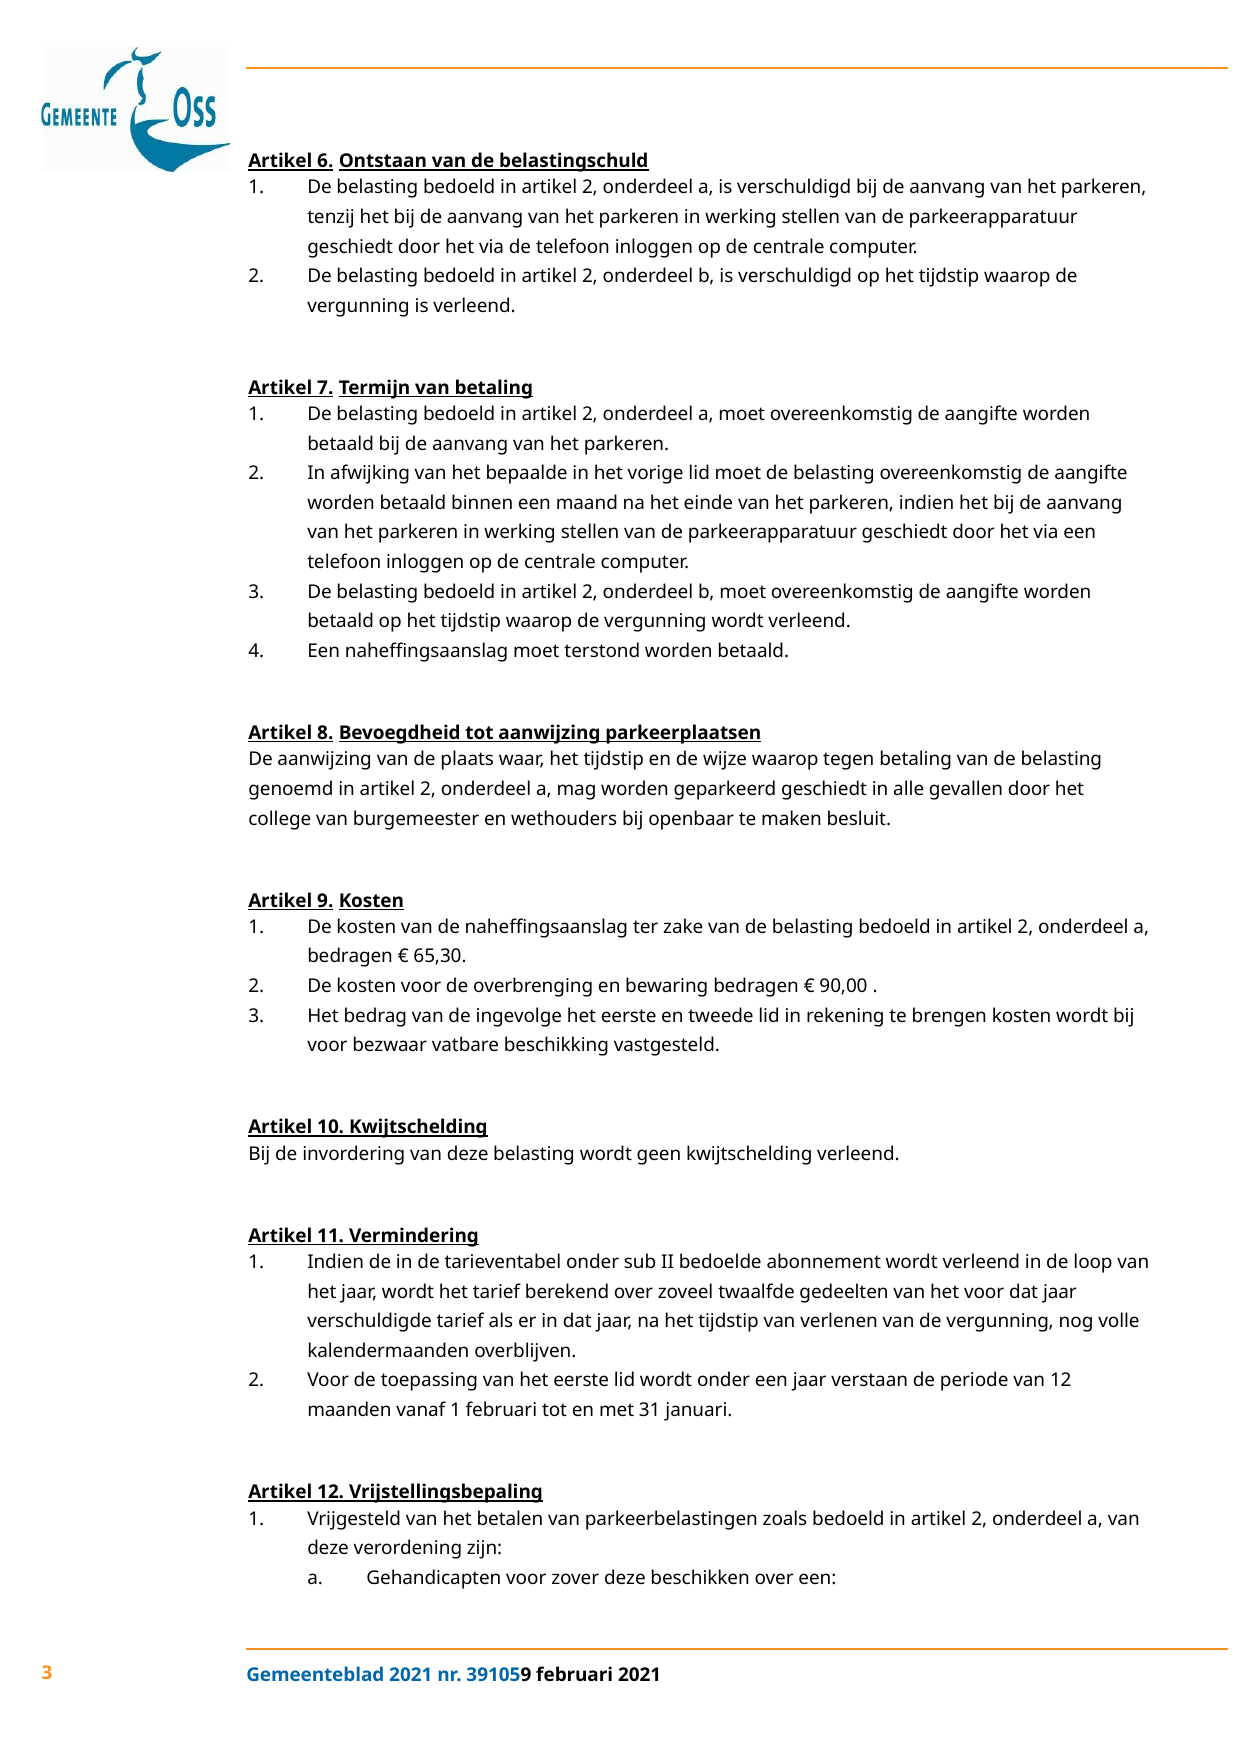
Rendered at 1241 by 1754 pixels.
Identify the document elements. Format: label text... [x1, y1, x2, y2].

list De belasting bedoeld in artikel 2, onderdeel a, is verschuldigd bij de aanvang van het parkeren, tenzij het bij de aanvang van het parkeren in werking stellen van de parkeerapparatuur geschiedt door het via de telefoon inloggen op de centrale computer. [248, 174, 1152, 258]
list De belasting bedoeld in artikel 2, onderdeel a, moet overeenkomstig de aangifte worden betaald bij de aanvang van het parkeren. [248, 400, 1152, 456]
list Het bedrag van de ingevolge het eerste en tweede lid in rekening te brengen kosten wordt bij voor bezwaar vatbare beschikking vastgesteld. [248, 1002, 1152, 1057]
text Artikel 7. Termijn van betaling [248, 372, 1152, 400]
text Artikel 6. Ontstaan van de belastingschuld [248, 145, 1152, 174]
list De kosten voor de overbrenging en bewaring bedragen € 90,00 . [248, 972, 1152, 998]
text Bij de invordering van deze belasting wordt geen kwijtschelding verleend. [248, 1140, 1152, 1166]
text Artikel 8. Bevoegdheid tot aanwijzing parkeerplaatsen [248, 717, 1152, 746]
list De belasting bedoeld in artikel 2, onderdeel b, is verschuldigd op het tijdstip waarop de vergunning is verleend. [248, 262, 1152, 318]
list De kosten van de naheffingsaanslag ter zake van de belasting bedoeld in artikel 2, onderdeel a, bedragen € 65,30. [248, 913, 1152, 968]
list Gehandicapten voor zover deze beschikken over een: [307, 1564, 1152, 1589]
list Een naheffingsaanslag moet terstond worden betaald. [248, 637, 1152, 663]
text Artikel 11. Vermindering [248, 1220, 1152, 1248]
text Artikel 12. Vrijstellingsbepaling [248, 1476, 1152, 1505]
picture [41, 47, 231, 172]
list Vrijgesteld van het betalen van parkeerbelastingen zoals bedoeld in artikel 2, onderdeel a, van deze verordening zijn: [248, 1505, 1152, 1560]
list In afwijking van het bepaalde in het vorige lid moet de belasting overeenkomstig de aangifte worden betaald binnen een maand na het einde van het parkeren, indien het bij de aanvang van het parkeren in werking stellen van de parkeerapparatuur geschiedt door het via een telefoon inloggen op de centrale computer. [248, 459, 1152, 574]
text De aanwijzing van de plaats waar, het tijdstip en de wijze waarop tegen betaling van de belasting genoemd in artikel 2, onderdeel a, mag worden geparkeerd geschiedt in alle gevallen door het college van burgemeester en wethouders bij openbaar te maken besluit. [248, 746, 1152, 830]
list De belasting bedoeld in artikel 2, onderdeel b, moet overeenkomstig de aangifte worden betaald op het tijdstip waarop de vergunning wordt verleend. [248, 578, 1152, 633]
text Artikel 10. Kwijtschelding [248, 1111, 1152, 1140]
text Artikel 9. Kosten [248, 885, 1152, 913]
list Voor de toepassing van het eerste lid wordt onder een jaar verstaan de periode van 12 maanden vanaf 1 februari tot en met 31 januari. [248, 1367, 1152, 1422]
list Indien de in de tarieventabel onder sub II bedoelde abonnement wordt verleend in de loop van het jaar, wordt het tarief berekend over zoveel twaalfde gedeelten van het voor dat jaar verschuldigde tarief als er in dat jaar, na het tijdstip van verlenen van de vergunning, nog volle kalendermaanden overblijven. [248, 1248, 1152, 1363]
